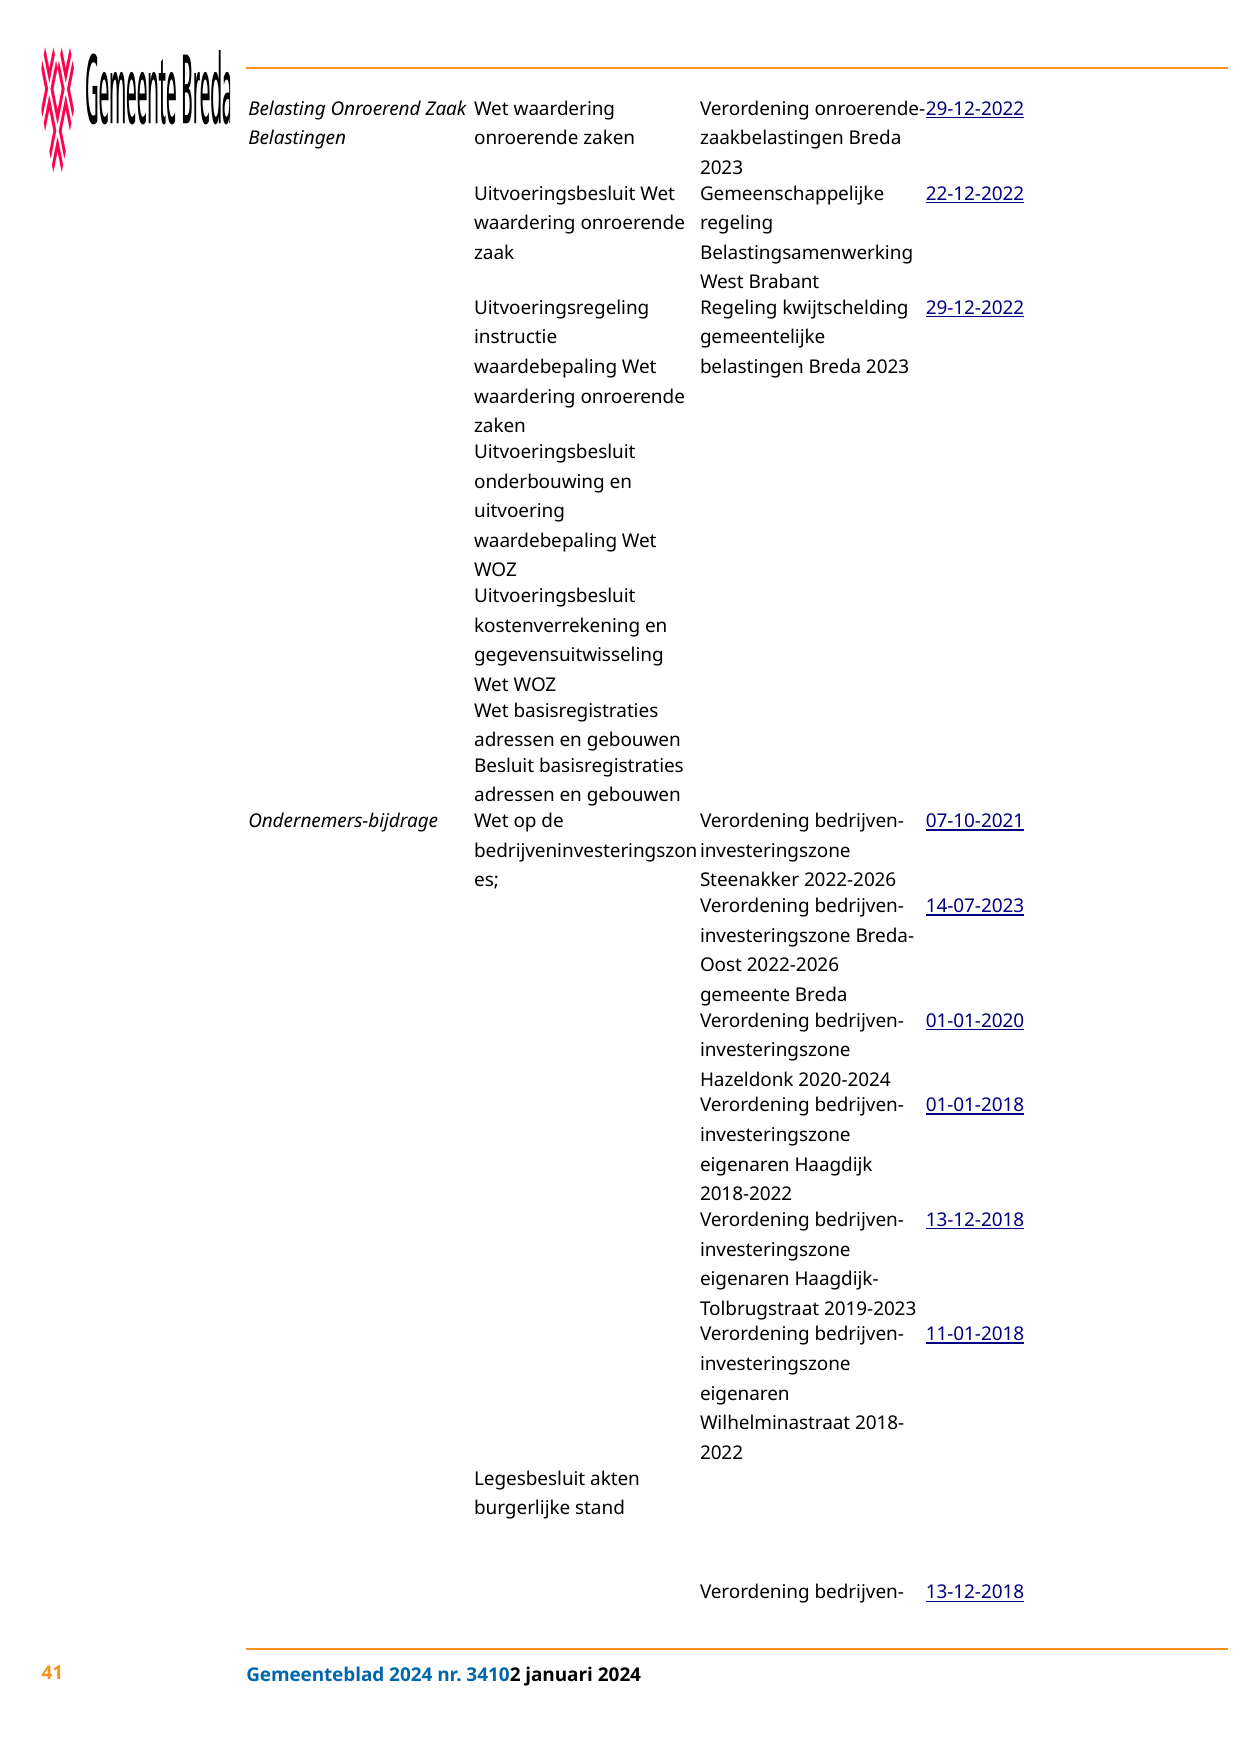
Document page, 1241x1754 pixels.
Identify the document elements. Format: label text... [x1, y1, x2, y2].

table_cell [248, 752, 474, 807]
table_cell [474, 1520, 700, 1546]
table_cell Wet basisregistraties adressen en gebouwen [474, 697, 700, 752]
table_cell [700, 582, 926, 697]
table_cell [248, 1520, 474, 1546]
table_cell 29-12-2022 [926, 294, 1152, 438]
table_cell Ondernemers-bijdrage [248, 808, 474, 892]
table_cell [926, 1465, 1152, 1520]
table_cell [700, 1520, 926, 1546]
table_cell [474, 1206, 700, 1321]
table_cell [474, 1321, 700, 1465]
table_cell [248, 1465, 474, 1520]
table_cell 07-10-2021 [926, 808, 1152, 892]
table_cell [248, 1092, 474, 1206]
table_cell [926, 752, 1152, 807]
table_cell [926, 1520, 1152, 1546]
table_cell Verordening bedrijven-investeringszone Breda-Oost 2022-2026 gemeente Breda [700, 892, 926, 1007]
table_header Belasting Onroerend Zaak Belastingen [248, 95, 474, 180]
table_cell [248, 697, 474, 752]
table_cell Regeling kwijtschelding gemeentelijke belastingen Breda 2023 [700, 294, 926, 438]
table_cell [926, 697, 1152, 752]
table_cell [926, 582, 1152, 697]
picture [41, 47, 231, 172]
table_header [474, 1579, 700, 1604]
table_cell Verordening bedrijven-investeringszone Steenakker 2022-2026 [700, 808, 926, 892]
table_cell Verordening bedrijven-investeringszone eigenaren Haagdijk 2018-2022 [700, 1092, 926, 1206]
table_header Verordening onroerende-zaakbelastingen Breda 2023 [700, 95, 926, 180]
table_cell [248, 1321, 474, 1465]
table_header Wet waardering onroerende zaken [474, 95, 700, 180]
table_cell [248, 892, 474, 1007]
table_cell [700, 1465, 926, 1520]
table_cell Uitvoeringsbesluit Wet waardering onroerende zaak [474, 180, 700, 294]
table_cell [248, 294, 474, 438]
table_cell 01-01-2020 [926, 1007, 1152, 1092]
table_cell 01-01-2018 [926, 1092, 1152, 1206]
table_cell [700, 697, 926, 752]
table_cell [926, 438, 1152, 582]
table_cell [248, 582, 474, 697]
table_cell [474, 1007, 700, 1092]
table_cell Gemeenschappelijke regeling Belastingsamenwerking West Brabant [700, 180, 926, 294]
table_cell Verordening bedrijven-investeringszone eigenaren Haagdijk-Tolbrugstraat 2019-2023 [700, 1206, 926, 1321]
table_header [248, 1579, 474, 1604]
table_cell Verordening bedrijven-investeringszone Hazeldonk 2020-2024 [700, 1007, 926, 1092]
table_cell Verordening bedrijven-investeringszone eigenaren Wilhelminastraat 2018-2022 [700, 1321, 926, 1465]
table_cell Uitvoeringsregeling instructie waardebepaling Wet waardering onroerende zaken [474, 294, 700, 438]
table_cell Uitvoeringsbesluit onderbouwing en uitvoering waardebepaling Wet WOZ [474, 438, 700, 582]
table_cell 14-07-2023 [926, 892, 1152, 1007]
table_cell Wet op de bedrijveninvesteringszones; [474, 808, 700, 892]
table_cell [700, 752, 926, 807]
table_cell 11-01-2018 [926, 1321, 1152, 1465]
table_cell 22-12-2022 [926, 180, 1152, 294]
table_cell 13-12-2018 [926, 1206, 1152, 1321]
table_cell [700, 438, 926, 582]
table_cell [474, 892, 700, 1007]
table_cell [248, 1007, 474, 1092]
table_cell [248, 180, 474, 294]
table_cell Besluit basisregistraties adressen en gebouwen [474, 752, 700, 807]
table_cell [248, 438, 474, 582]
table_header 13-12-2018 [926, 1579, 1152, 1604]
table_header Verordening bedrijven- [700, 1579, 926, 1604]
table_cell [248, 1206, 474, 1321]
table_cell [474, 1092, 700, 1206]
table_cell Uitvoeringsbesluit kostenverrekening en gegevensuitwisseling Wet WOZ [474, 582, 700, 697]
table_header 29-12-2022 [926, 95, 1152, 180]
table_cell Legesbesluit akten burgerlijke stand [474, 1465, 700, 1520]
